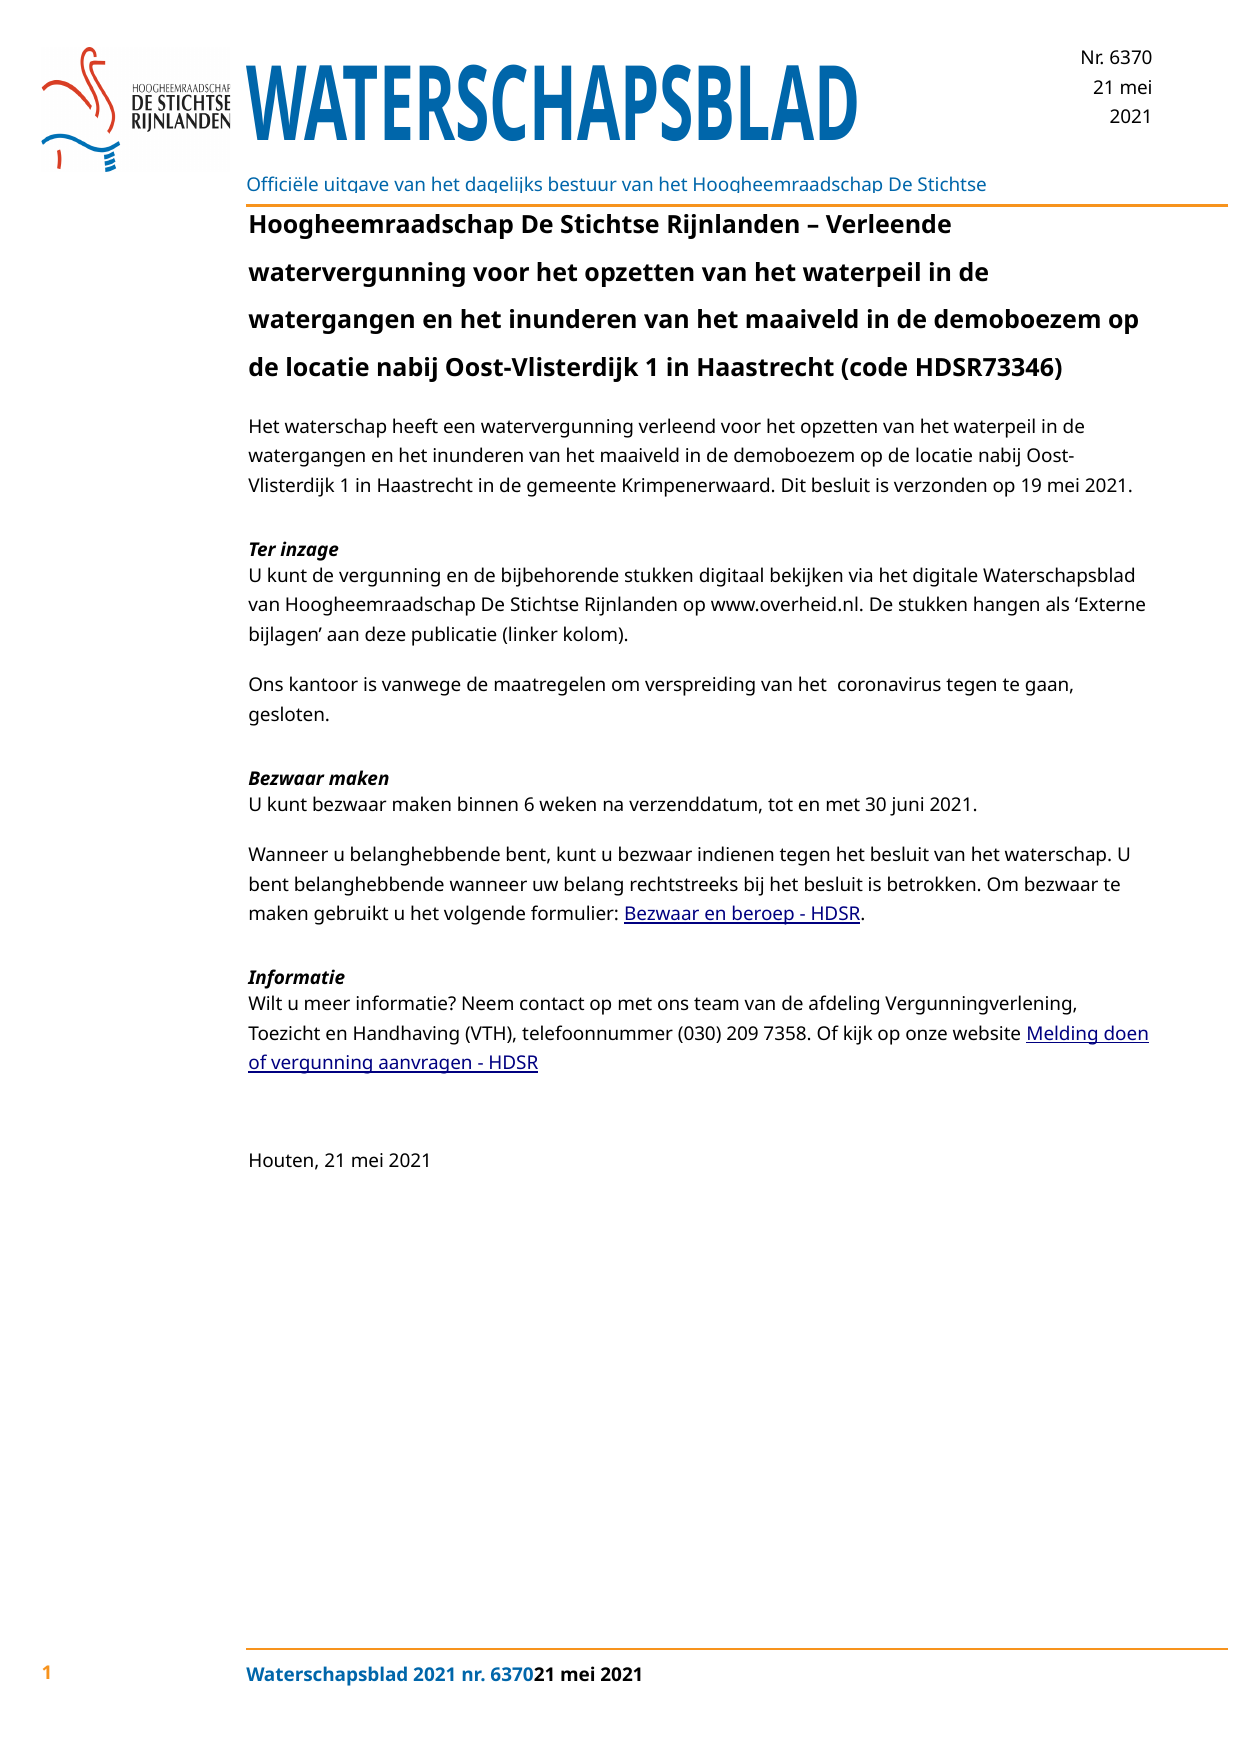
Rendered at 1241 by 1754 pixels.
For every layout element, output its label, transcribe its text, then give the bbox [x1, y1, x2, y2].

text Hoogheemraadschap De Stichtse Rijnlanden – Verleende watervergunning voor het opzetten van het waterpeil in de watergangen en het inunderen van het maaiveld in de demoboezem op de locatie nabij Oost-Vlisterdijk 1 in Haastrecht (code HDSR73346) [248, 207, 1152, 384]
text U kunt de vergunning en de bijbehorende stukken digitaal bekijken via het digitale Waterschapsblad van Hoogheemraadschap De Stichtse Rijnlanden op www.overheid.nl. De stukken hangen als ‘Externe bijlagen’ aan deze publicatie (linker kolom). [248, 562, 1152, 647]
picture [41, 47, 231, 172]
text U kunt bezwaar maken binnen 6 weken na verzenddatum, tot en met 30 juni 2021. [248, 791, 1152, 817]
text Ter inzage [248, 536, 1152, 562]
text Bezwaar maken [248, 765, 1152, 791]
text Wanneer u belanghebbende bent, kunt u bezwaar indienen tegen het besluit van het waterschap. U bent belanghebbende wanneer uw belang rechtstreeks bij het besluit is betrokken. Om bezwaar te maken gebruikt u het volgende formulier: Bezwaar en beroep - HDSR. [248, 841, 1152, 926]
text Ons kantoor is vanwege de maatregelen om verspreiding van het coronavirus tegen te gaan, gesloten. [248, 672, 1152, 727]
text Het waterschap heeft een watervergunning verleend voor het opzetten van het waterpeil in de watergangen en het inunderen van het maaiveld in de demoboezem op de locatie nabij Oost-Vlisterdijk 1 in Haastrecht in de gemeente Krimpenerwaard. Dit besluit is verzonden op 19 mei 2021. [248, 413, 1152, 498]
text Wilt u meer informatie? Neem contact op met ons team van de afdeling Vergunningverlening, Toezicht en Handhaving (VTH), telefoonnummer (030) 209 7358. Of kijk op onze website Melding doen of vergunning aanvragen - HDSR [248, 990, 1152, 1075]
text Houten, 21 mei 2021 [248, 1147, 1152, 1173]
text Informatie [248, 964, 1152, 990]
